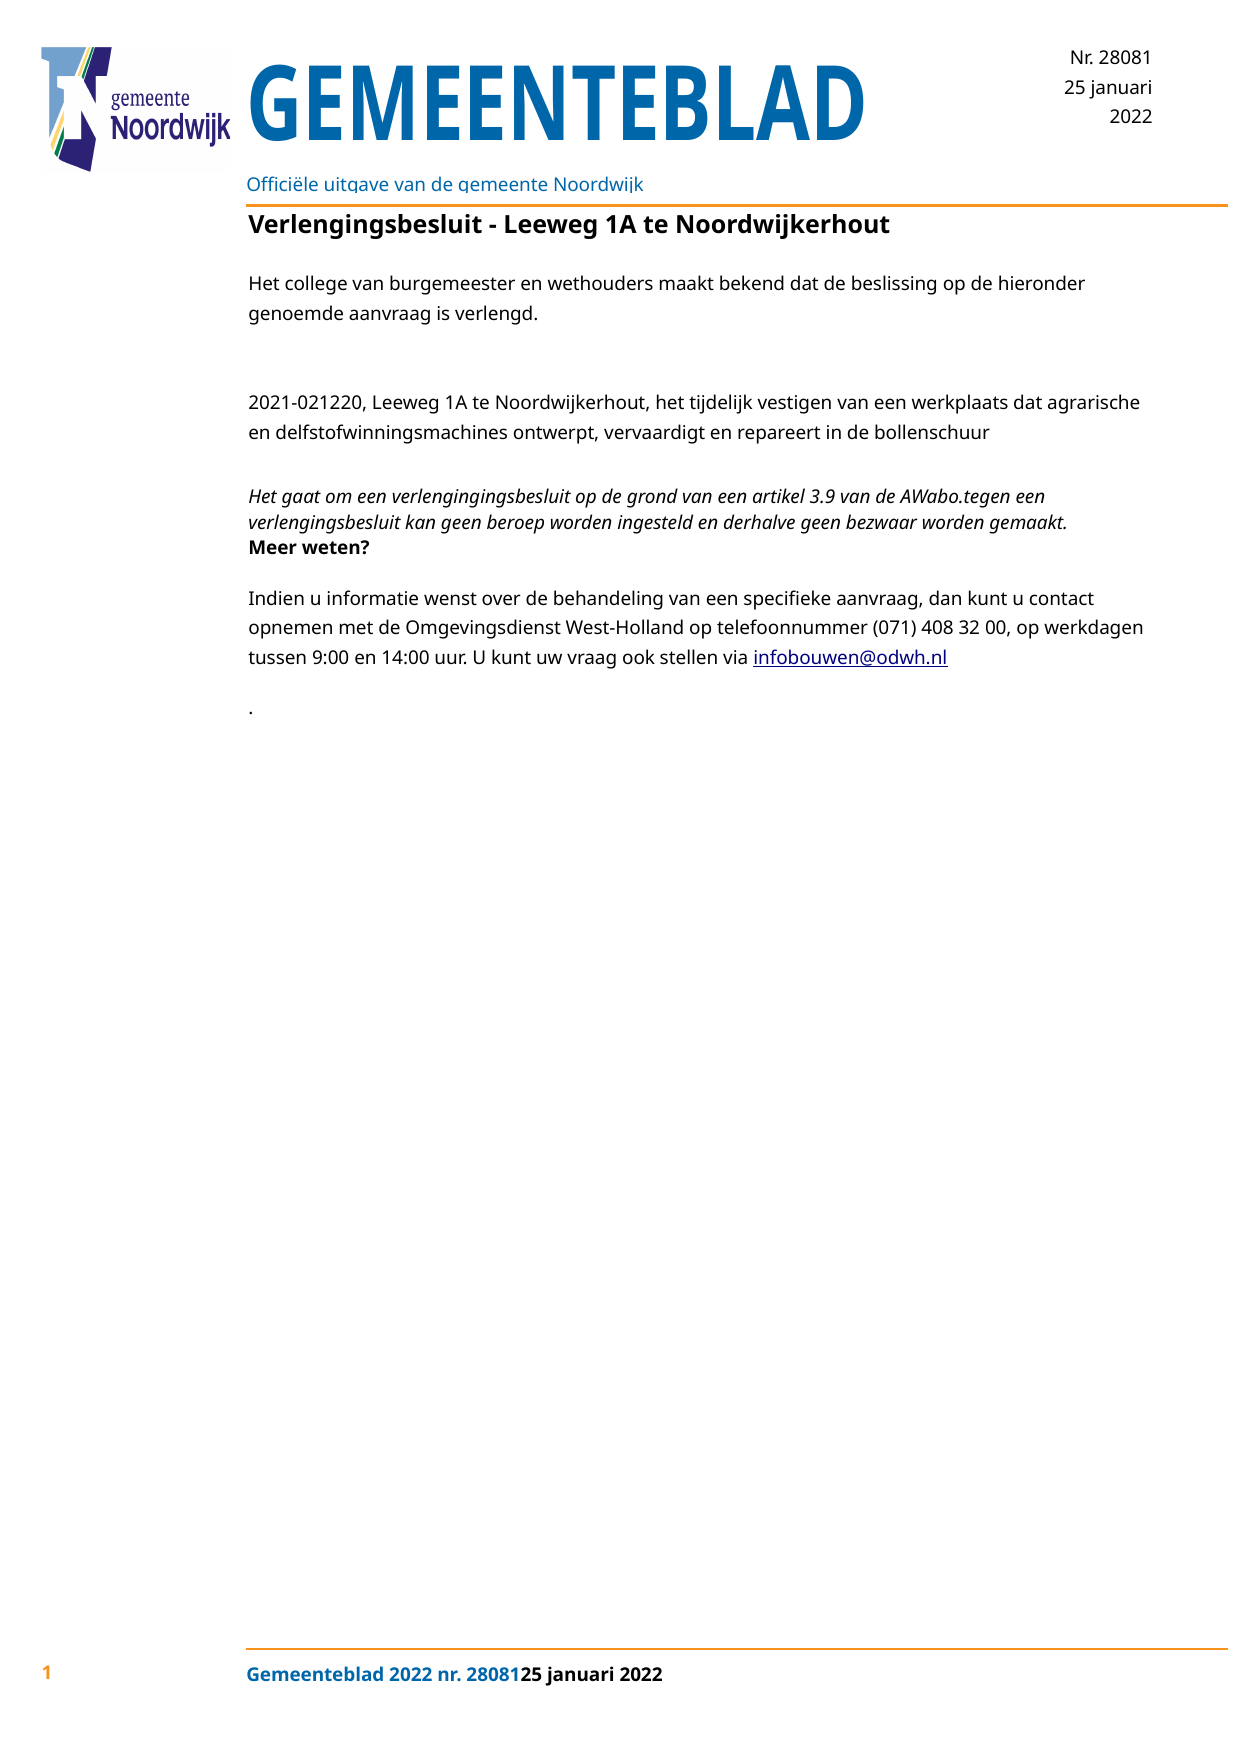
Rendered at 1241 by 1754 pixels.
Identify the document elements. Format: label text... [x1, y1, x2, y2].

picture [41, 47, 231, 172]
text Meer weten? [248, 534, 1152, 560]
text . [248, 694, 1152, 720]
text Het college van burgemeester en wethouders maakt bekend dat de beslissing op de hieronder genoemde aanvraag is verlengd. [248, 270, 1152, 326]
text Het gaat om een verlengingingsbesluit op de grond van een artikel 3.9 van de AWabo.tegen een verlengingsbesluit kan geen beroep worden ingesteld en derhalve geen bezwaar worden gemaakt. [248, 483, 1152, 534]
text Indien u informatie wenst over de behandeling van een specifieke aanvraag, dan kunt u contact opnemen met de Omgevingsdienst West-Holland op telefoonnummer (071) 408 32 00, op werkdagen tussen 9:00 en 14:00 uur. U kunt uw vraag ook stellen via infobouwen@odwh.nl [248, 585, 1152, 670]
text 2021-021220, Leeweg 1A te Noordwijkerhout, het tijdelijk vestigen van een werkplaats dat agrarische en delfstofwinningsmachines ontwerpt, vervaardigt en repareert in de bollenschuur [248, 389, 1152, 445]
text Verlengingsbesluit - Leeweg 1A te Noordwijkerhout [248, 207, 1152, 241]
